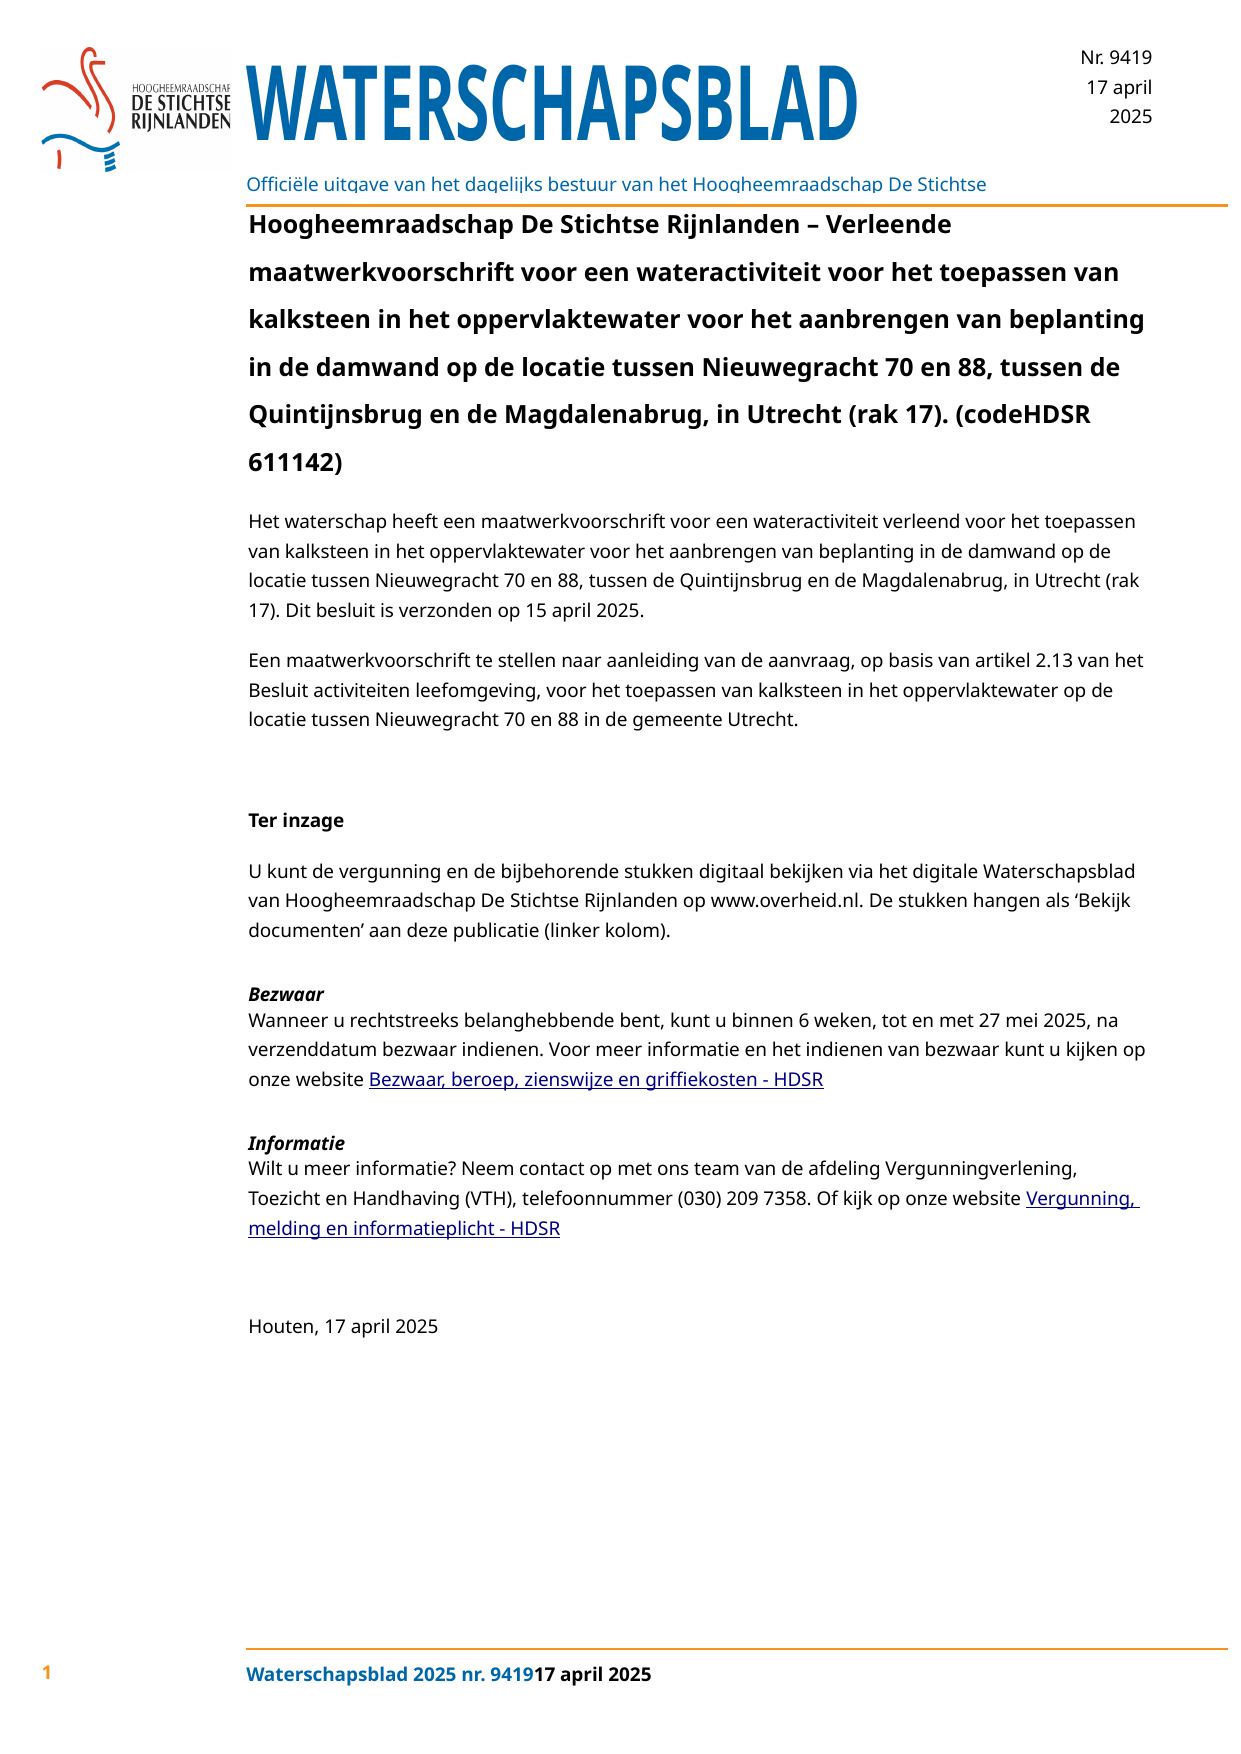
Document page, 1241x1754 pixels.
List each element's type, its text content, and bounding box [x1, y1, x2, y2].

text Hoogheemraadschap De Stichtse Rijnlanden – Verleende maatwerkvoorschrift voor een wateractiviteit voor het toepassen van kalksteen in het oppervlaktewater voor het aanbrengen van beplanting in de damwand op de locatie tussen Nieuwegracht 70 en 88, tussen de Quintijnsbrug en de Magdalenabrug, in Utrecht (rak 17). (codeHDSR 611142) [248, 207, 1152, 479]
text Ter inzage [248, 807, 1152, 833]
text Een maatwerkvoorschrift te stellen naar aanleiding van de aanvraag, op basis van artikel 2.13 van het Besluit activiteiten leefomgeving, voor het toepassen van kalksteen in het oppervlaktewater op de locatie tussen Nieuwegracht 70 en 88 in de gemeente Utrecht. [248, 647, 1152, 732]
text Wanneer u rechtstreeks belanghebbende bent, kunt u binnen 6 weken, tot en met 27 mei 2025, na verzenddatum bezwaar indienen. Voor meer informatie en het indienen van bezwaar kunt u kijken op onze website Bezwaar, beroep, zienswijze en griffiekosten - HDSR [248, 1007, 1152, 1092]
text Informatie [248, 1130, 1152, 1156]
text Houten, 17 april 2025 [248, 1313, 1152, 1339]
text Wilt u meer informatie? Neem contact op met ons team van de afdeling Vergunningverlening, Toezicht en Handhaving (VTH), telefoonnummer (030) 209 7358. Of kijk op onze website Vergunning, melding en informatieplicht - HDSR [248, 1156, 1152, 1241]
text Bezwaar [248, 981, 1152, 1007]
text U kunt de vergunning en de bijbehorende stukken digitaal bekijken via het digitale Waterschapsblad van Hoogheemraadschap De Stichtse Rijnlanden op www.overheid.nl. De stukken hangen als ‘Bekijk documenten’ aan deze publicatie (linker kolom). [248, 858, 1152, 943]
text Het waterschap heeft een maatwerkvoorschrift voor een wateractiviteit verleend voor het toepassen van kalksteen in het oppervlaktewater voor het aanbrengen van beplanting in de damwand op de locatie tussen Nieuwegracht 70 en 88, tussen de Quintijnsbrug en de Magdalenabrug, in Utrecht (rak 17). Dit besluit is verzonden op 15 april 2025. [248, 508, 1152, 623]
picture [41, 47, 231, 172]
